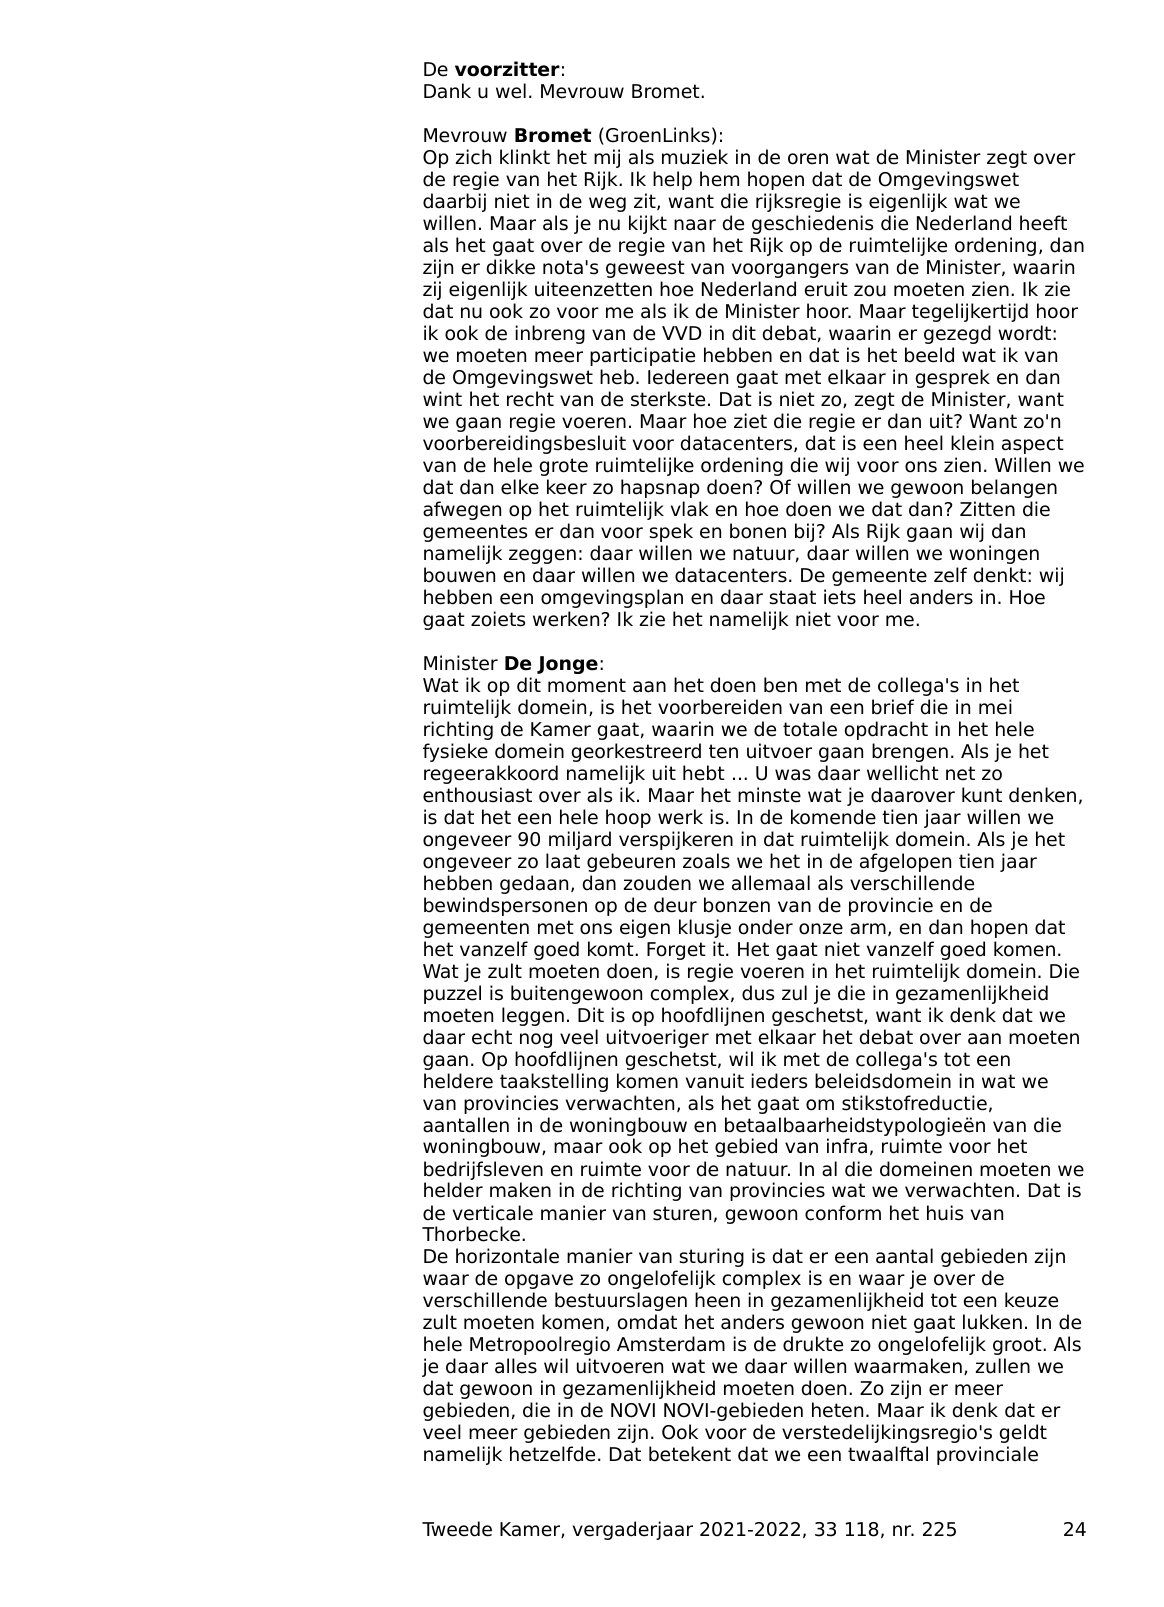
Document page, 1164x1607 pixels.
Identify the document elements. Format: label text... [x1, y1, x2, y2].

text Wat ik op dit moment aan het doen ben met de collega's in het ruimtelijk domein, is het voorbereiden van een brief die in mei richting de Kamer gaat, waarin we de totale opdracht in het hele fysieke domein georkestreerd ten uitvoer gaan brengen. Als je het regeerakkoord namelijk uit hebt ... U was daar wellicht net zo enthousiast over als ik. Maar het minste wat je daarover kunt denken, is dat het een hele hoop werk is. In de komende tien jaar willen we ongeveer 90 miljard verspijkeren in dat ruimtelijk domein. Als je het ongeveer zo laat gebeuren zoals we het in de afgelopen tien jaar hebben gedaan, dan zouden we allemaal als verschillende bewindspersonen op de deur bonzen van de provincie en de gemeenten met ons eigen klusje onder onze arm, en dan hopen dat het vanzelf goed komt. Forget it. Het gaat niet vanzelf goed komen. Wat je zult moeten doen, is regie voeren in het ruimtelijk domein. Die puzzel is buitengewoon complex, dus zul je die in gezamenlijkheid moeten leggen. Dit is op hoofdlijnen geschetst, want ik denk dat we daar echt nog veel uitvoeriger met elkaar het debat over aan moeten gaan. Op hoofdlijnen geschetst, wil ik met de collega's tot een heldere taakstelling komen vanuit ieders beleidsdomein in wat we van provincies verwachten, als het gaat om stikstofreductie, aantallen in de woningbouw en betaalbaarheidstypologieën van die woningbouw, maar ook op het gebied van infra, ruimte voor het bedrijfsleven en ruimte voor de natuur. In al die domeinen moeten we helder maken in de richting van provincies wat we verwachten. Dat is de verticale manier van sturen, gewoon conform het huis van Thorbecke. [422, 675, 1087, 1246]
text Op zich klinkt het mij als muziek in de oren wat de Minister zegt over de regie van het Rijk. Ik help hem hopen dat de Omgevingswet daarbij niet in de weg zit, want die rijksregie is eigenlijk wat we willen. Maar als je nu kijkt naar de geschiedenis die Nederland heeft als het gaat over de regie van het Rijk op de ruimtelijke ordening, dan zijn er dikke nota's geweest van voorgangers van de Minister, waarin zij eigenlijk uiteenzetten hoe Nederland eruit zou moeten zien. Ik zie dat nu ook zo voor me als ik de Minister hoor. Maar tegelijkertijd hoor ik ook de inbreng van de VVD in dit debat, waarin er gezegd wordt: we moeten meer participatie hebben en dat is het beeld wat ik van de Omgevingswet heb. Iedereen gaat met elkaar in gesprek en dan wint het recht van de sterkste. Dat is niet zo, zegt de Minister, want we gaan regie voeren. Maar hoe ziet die regie er dan uit? Want zo'n voorbereidingsbesluit voor datacenters, dat is een heel klein aspect van de hele grote ruimtelijke ordening die wij voor ons zien. Willen we dat dan elke keer zo hapsnap doen? Of willen we gewoon belangen afwegen op het ruimtelijk vlak en hoe doen we dat dan? Zitten die gemeentes er dan voor spek en bonen bij? Als Rijk gaan wij dan namelijk zeggen: daar willen we natuur, daar willen we woningen bouwen en daar willen we datacenters. De gemeente zelf denkt: wij hebben een omgevingsplan en daar staat iets heel anders in. Hoe gaat zoiets werken? Ik zie het namelijk niet voor me. [422, 147, 1087, 631]
text Minister De Jonge: [422, 653, 1087, 675]
text De horizontale manier van sturing is dat er een aantal gebieden zijn waar de opgave zo ongelofelijk complex is en waar je over de verschillende bestuurslagen heen in gezamenlijkheid tot een keuze zult moeten komen, omdat het anders gewoon niet gaat lukken. In de hele Metropoolregio Amsterdam is de drukte zo ongelofelijk groot. Als je daar alles wil uitvoeren wat we daar willen waarmaken, zullen we dat gewoon in gezamenlijkheid moeten doen. Zo zijn er meer gebieden, die in de NOVI NOVI-gebieden heten. Maar ik denk dat er veel meer gebieden zijn. Ook voor de verstedelijkingsregio's geldt namelijk hetzelfde. Dat betekent dat we een twaalftal provinciale [422, 1246, 1087, 1466]
text Dank u wel. Mevrouw Bromet. [422, 81, 1087, 103]
text Mevrouw Bromet (GroenLinks): [422, 125, 1087, 147]
text De voorzitter: [422, 59, 1087, 81]
